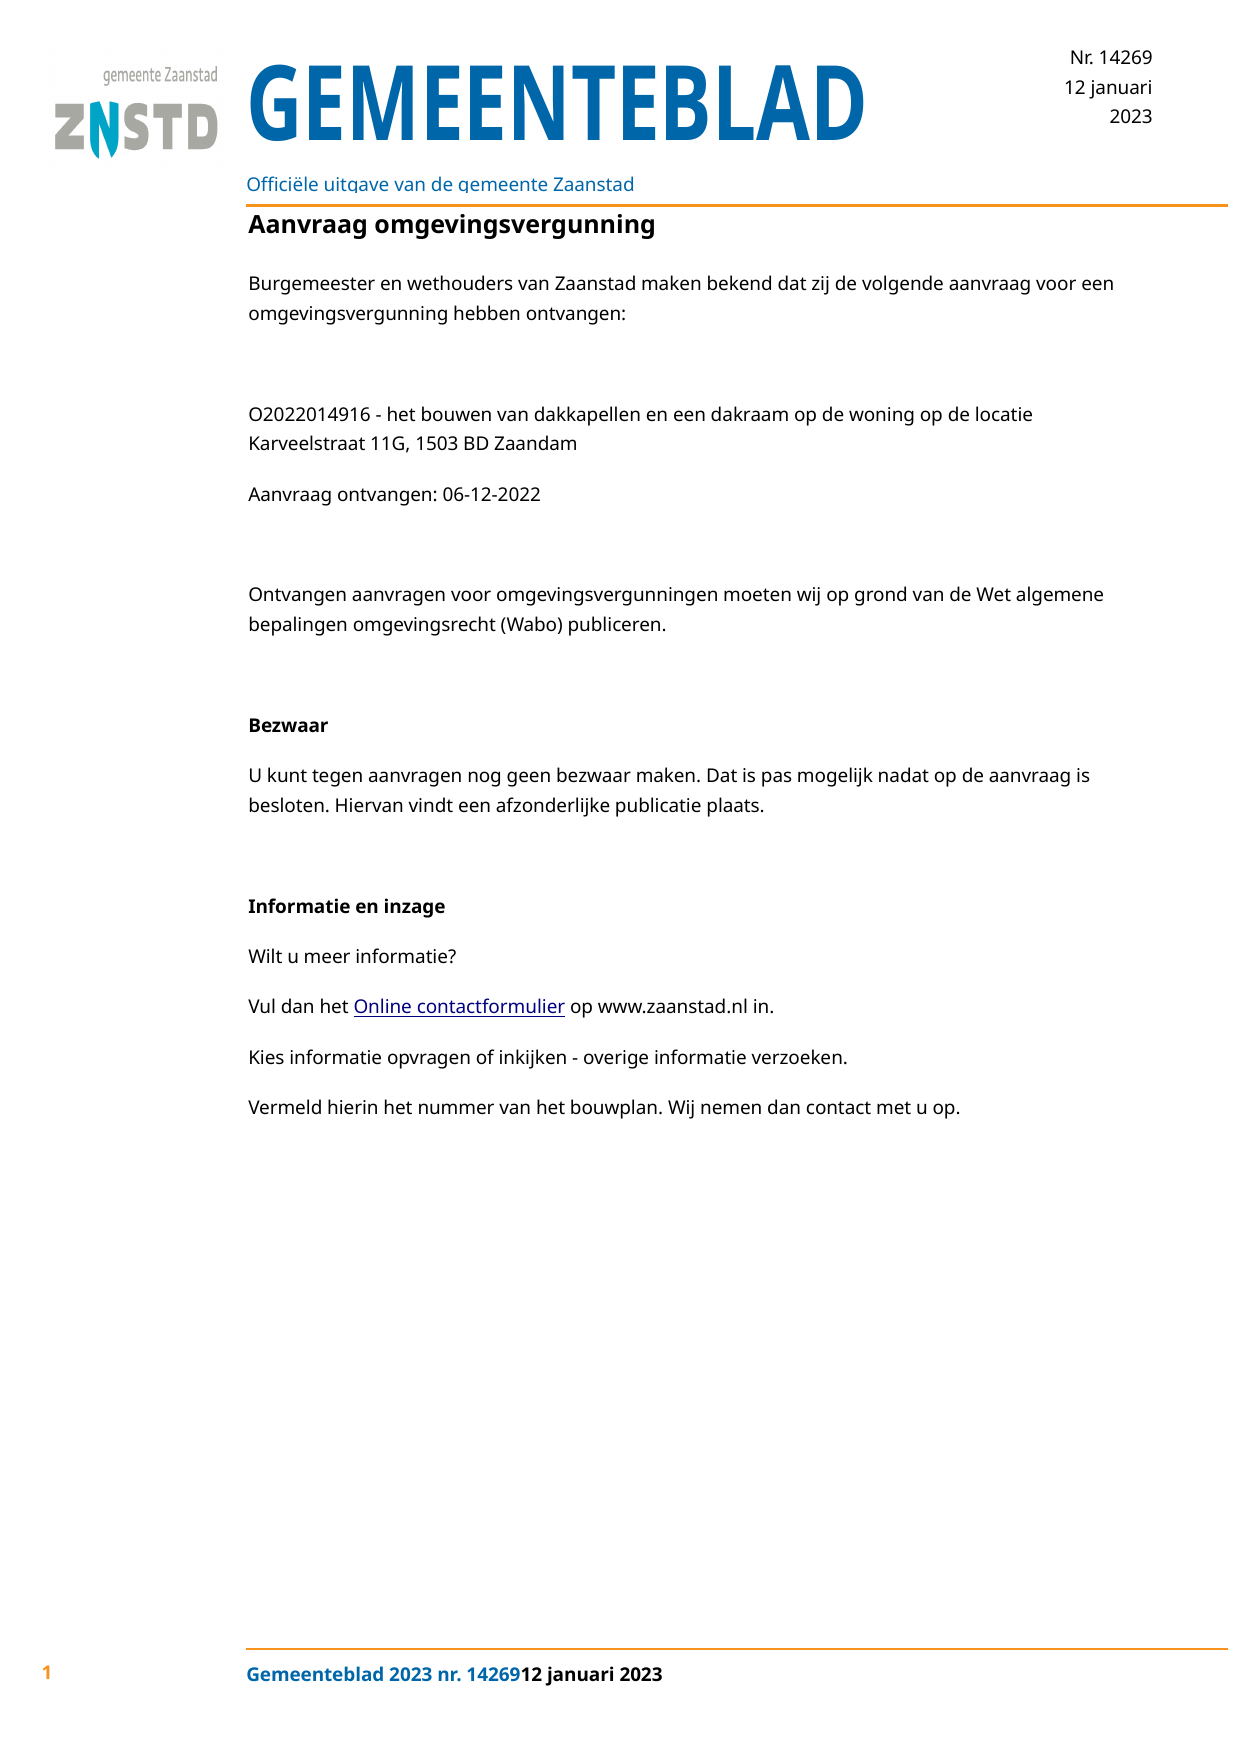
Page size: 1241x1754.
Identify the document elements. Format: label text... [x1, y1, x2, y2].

text Aanvraag ontvangen: 06-12-2022 [248, 481, 1152, 506]
text O2022014916 - het bouwen van dakkapellen en een dakraam op de woning op de locatie Karveelstraat 11G, 1503 BD Zaandam [248, 401, 1152, 456]
text Burgemeester en wethouders van Zaanstad maken bekend dat zij de volgende aanvraag voor een omgevingsvergunning hebben ontvangen: [248, 270, 1152, 326]
text Kies informatie opvragen of inkijken - overige informatie verzoeken. [248, 1044, 1152, 1070]
text Informatie en inzage [248, 893, 1152, 918]
text U kunt tegen aanvragen nog geen bezwaar maken. Dat is pas mogelijk nadat op de aanvraag is besloten. Hiervan vindt een afzonderlijke publicatie plaats. [248, 762, 1152, 818]
picture [41, 47, 231, 172]
text Vermeld hierin het nummer van het bouwplan. Wij nemen dan contact met u op. [248, 1094, 1152, 1120]
text Aanvraag omgevingsvergunning [248, 207, 1152, 241]
text Bezwaar [248, 712, 1152, 738]
text Ontvangen aanvragen voor omgevingsvergunningen moeten wij op grond van de Wet algemene bepalingen omgevingsrecht (Wabo) publiceren. [248, 582, 1152, 637]
text Wilt u meer informatie? [248, 943, 1152, 969]
text Vul dan het Online contactformulier op www.zaanstad.nl in. [248, 994, 1152, 1019]
